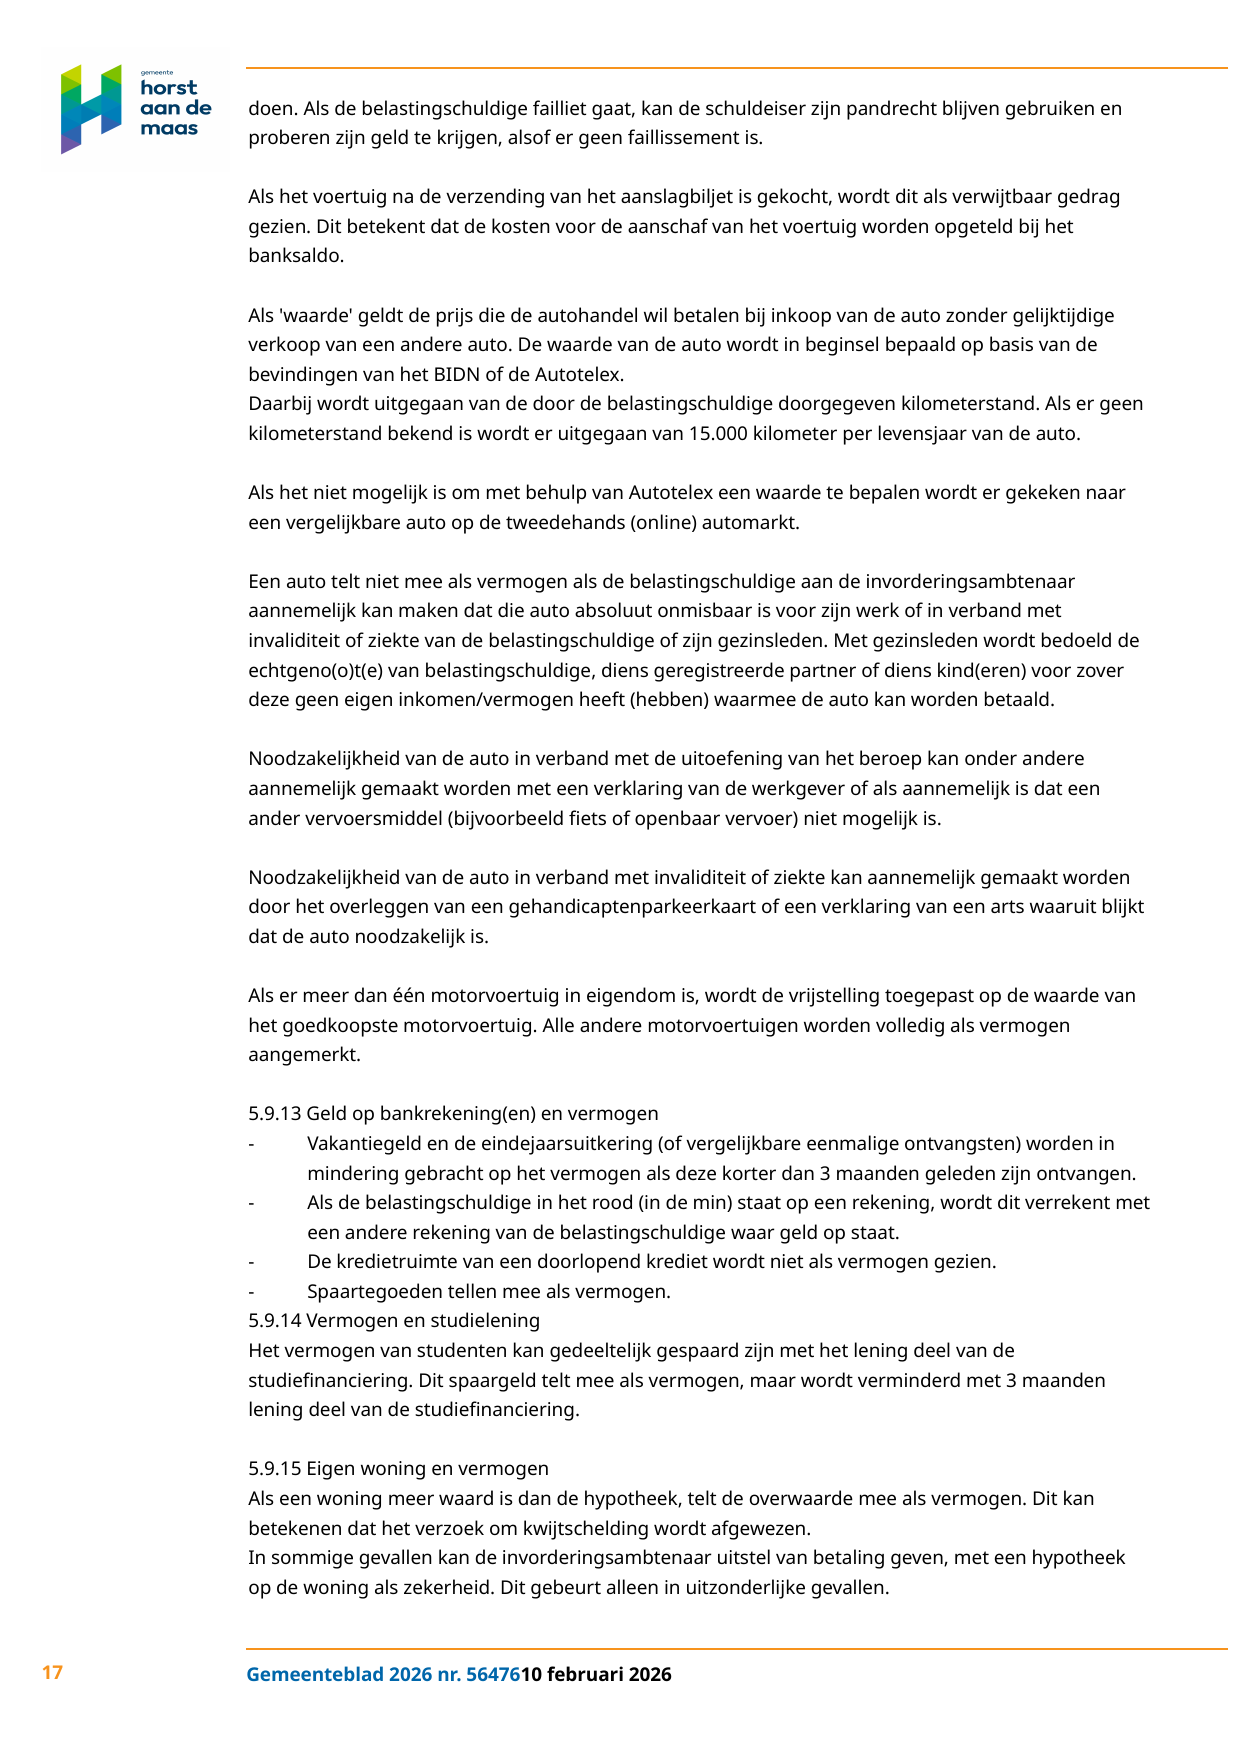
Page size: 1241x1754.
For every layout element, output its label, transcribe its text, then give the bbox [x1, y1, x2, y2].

text Het vermogen van studenten kan gedeeltelijk gespaard zijn met het lening deel van de studiefinanciering. Dit spaargeld telt mee als vermogen, maar wordt verminderd met 3 maanden lening deel van de studiefinanciering. [248, 1337, 1152, 1422]
text Als 'waarde' geldt de prijs die de autohandel wil betalen bij inkoop van de auto zonder gelijktijdige verkoop van een andere auto. De waarde van de auto wordt in beginsel bepaald op basis van de bevindingen van het BIDN of de Autotelex. [248, 302, 1152, 387]
list Spaartegoeden tellen mee als vermogen. [248, 1278, 1152, 1304]
text Als het niet mogelijk is om met behulp van Autotelex een waarde te bepalen wordt er gekeken naar een vergelijkbare auto op de tweedehands (online) automarkt. [248, 479, 1152, 535]
text Als het voertuig na de verzending van het aanslagbiljet is gekocht, wordt dit als verwijtbaar gedrag gezien. Dit betekent dat de kosten voor de aanschaf van het voertuig worden opgeteld bij het banksaldo. [248, 183, 1152, 268]
text In sommige gevallen kan de invorderingsambtenaar uitstel van betaling geven, met een hypotheek op de woning als zekerheid. Dit gebeurt alleen in uitzonderlijke gevallen. [248, 1544, 1152, 1600]
text 5.9.13 Geld op bankrekening(en) en vermogen [248, 1101, 1152, 1126]
text 5.9.14 Vermogen en studielening [248, 1308, 1152, 1333]
text Een auto telt niet mee als vermogen als de belastingschuldige aan de invorderingsambtenaar aannemelijk kan maken dat die auto absoluut onmisbaar is voor zijn werk of in verband met invaliditeit of ziekte van de belastingschuldige of zijn gezinsleden. Met gezinsleden wordt bedoeld de echtgeno(o)t(e) van belastingschuldige, diens geregistreerde partner of diens kind(eren) voor zover deze geen eigen inkomen/vermogen heeft (hebben) waarmee de auto kan worden betaald. [248, 568, 1152, 712]
list Vakantiegeld en de eindejaarsuitkering (of vergelijkbare eenmalige ontvangsten) worden in mindering gebracht op het vermogen als deze korter dan 3 maanden geleden zijn ontvangen. [248, 1130, 1152, 1186]
text Als er meer dan één motorvoertuig in eigendom is, wordt de vrijstelling toegepast op de waarde van het goedkoopste motorvoertuig. Alle andere motorvoertuigen worden volledig als vermogen aangemerkt. [248, 982, 1152, 1067]
list Als de belastingschuldige in het rood (in de min) staat op een rekening, wordt dit verrekent met een andere rekening van de belastingschuldige waar geld op staat. [248, 1189, 1152, 1245]
text Als een woning meer waard is dan de hypotheek, telt de overwaarde mee als vermogen. Dit kan betekenen dat het verzoek om kwijtschelding wordt afgewezen. [248, 1485, 1152, 1541]
text doen. Als de belastingschuldige failliet gaat, kan de schuldeiser zijn pandrecht blijven gebruiken en proberen zijn geld te krijgen, alsof er geen faillissement is. [248, 95, 1152, 150]
text Noodzakelijkheid van de auto in verband met de uitoefening van het beroep kan onder andere aannemelijk gemaakt worden met een verklaring van de werkgever of als aannemelijk is dat een ander vervoersmiddel (bijvoorbeeld fiets of openbaar vervoer) niet mogelijk is. [248, 746, 1152, 831]
list De kredietruimte van een doorlopend krediet wordt niet als vermogen gezien. [248, 1248, 1152, 1274]
text Noodzakelijkheid van de auto in verband met invaliditeit of ziekte kan aannemelijk gemaakt worden door het overleggen van een gehandicaptenparkeerkaart of een verklaring van een arts waaruit blijkt dat de auto noodzakelijk is. [248, 864, 1152, 949]
text 5.9.15 Eigen woning en vermogen [248, 1456, 1152, 1481]
text Daarbij wordt uitgegaan van de door de belastingschuldige doorgegeven kilometerstand. Als er geen kilometerstand bekend is wordt er uitgegaan van 15.000 kilometer per levensjaar van de auto. [248, 391, 1152, 446]
picture [41, 47, 231, 172]
